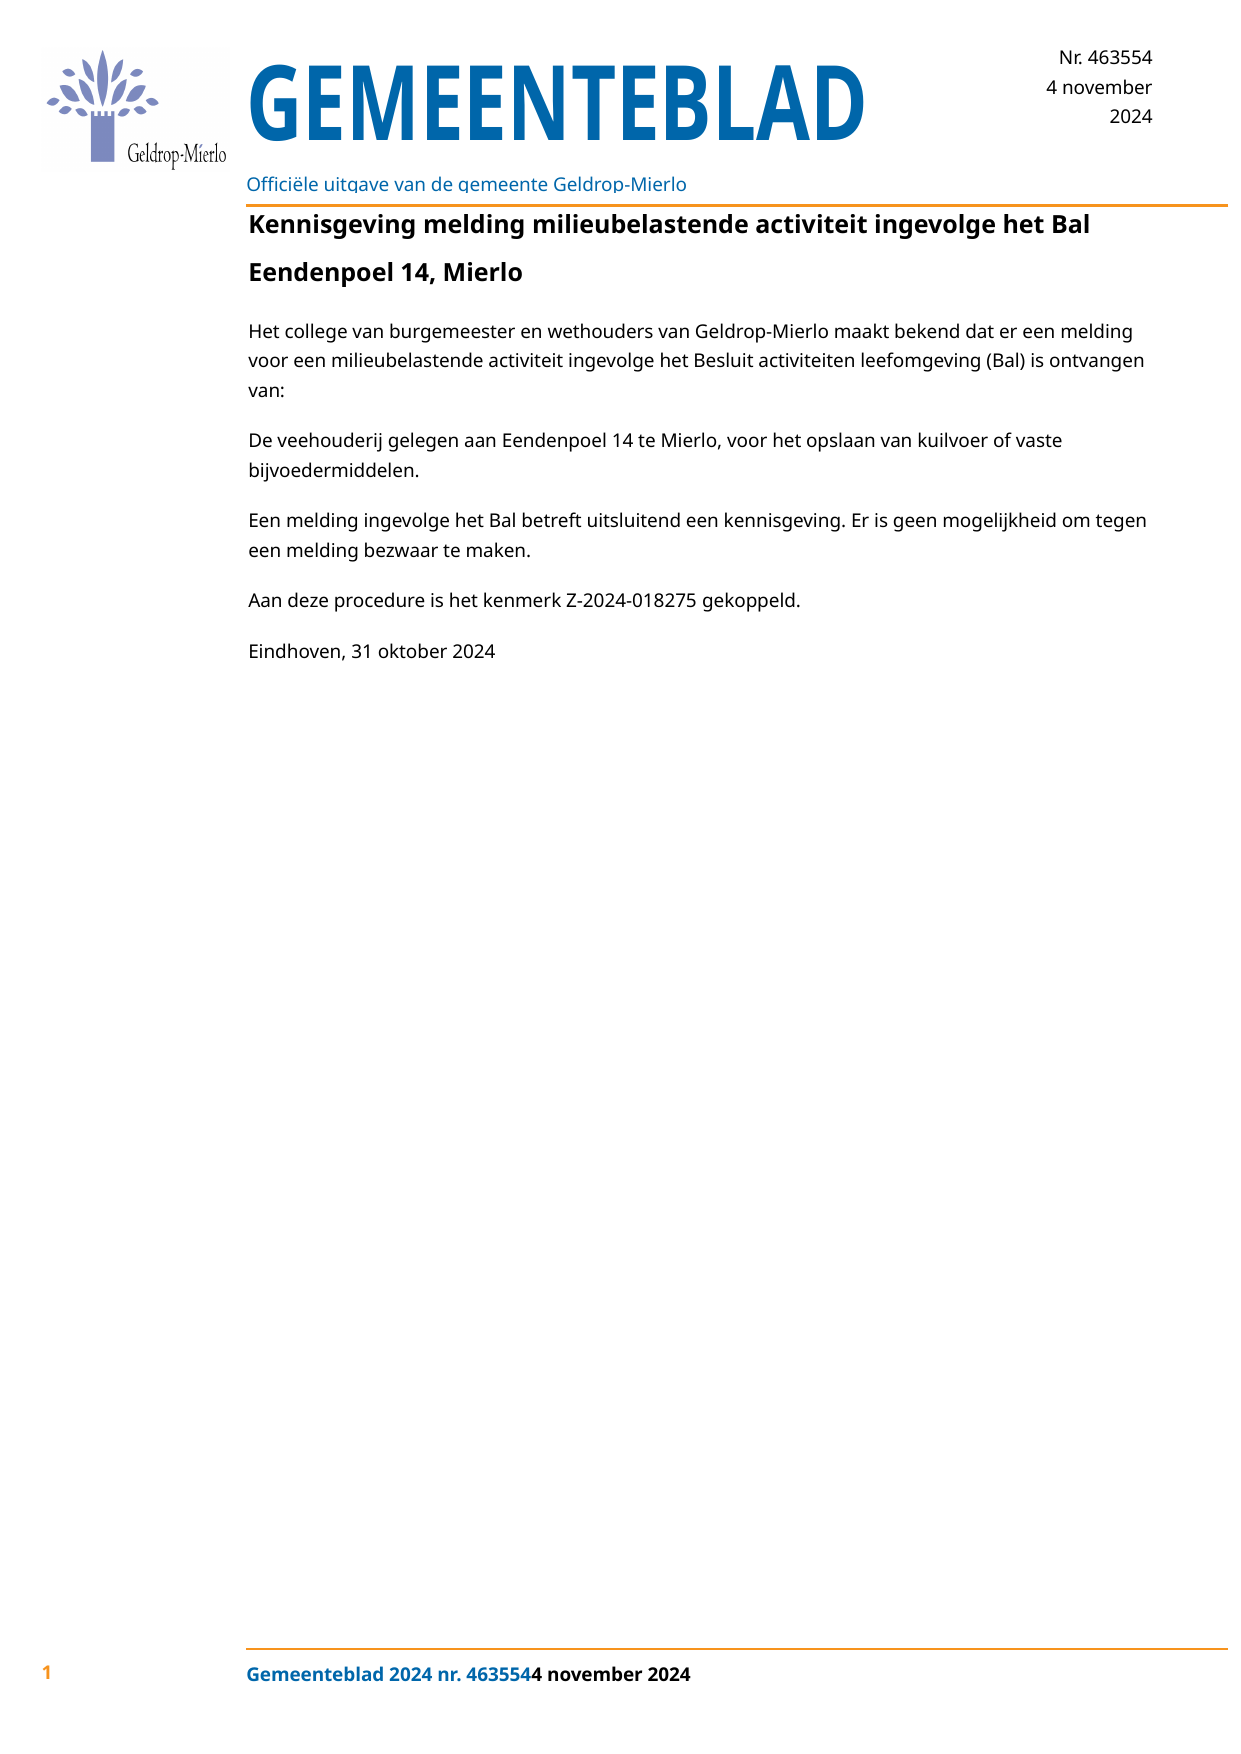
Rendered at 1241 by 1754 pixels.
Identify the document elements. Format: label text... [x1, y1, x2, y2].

text Het college van burgemeester en wethouders van Geldrop-Mierlo maakt bekend dat er een melding voor een milieubelastende activiteit ingevolge het Besluit activiteiten leefomgeving (Bal) is ontvangen van: [248, 318, 1152, 403]
text De veehouderij gelegen aan Eendenpoel 14 te Mierlo, voor het opslaan van kuilvoer of vaste bijvoedermiddelen. [248, 427, 1152, 483]
picture [41, 47, 231, 172]
text Aan deze procedure is het kenmerk Z-2024-018275 gekoppeld. [248, 587, 1152, 613]
text Eindhoven, 31 oktober 2024 [248, 638, 1152, 664]
text Een melding ingevolge het Bal betreft uitsluitend een kennisgeving. Er is geen mogelijkheid om tegen een melding bezwaar te maken. [248, 507, 1152, 563]
text Kennisgeving melding milieubelastende activiteit ingevolge het Bal Eendenpoel 14, Mierlo [248, 207, 1152, 288]
